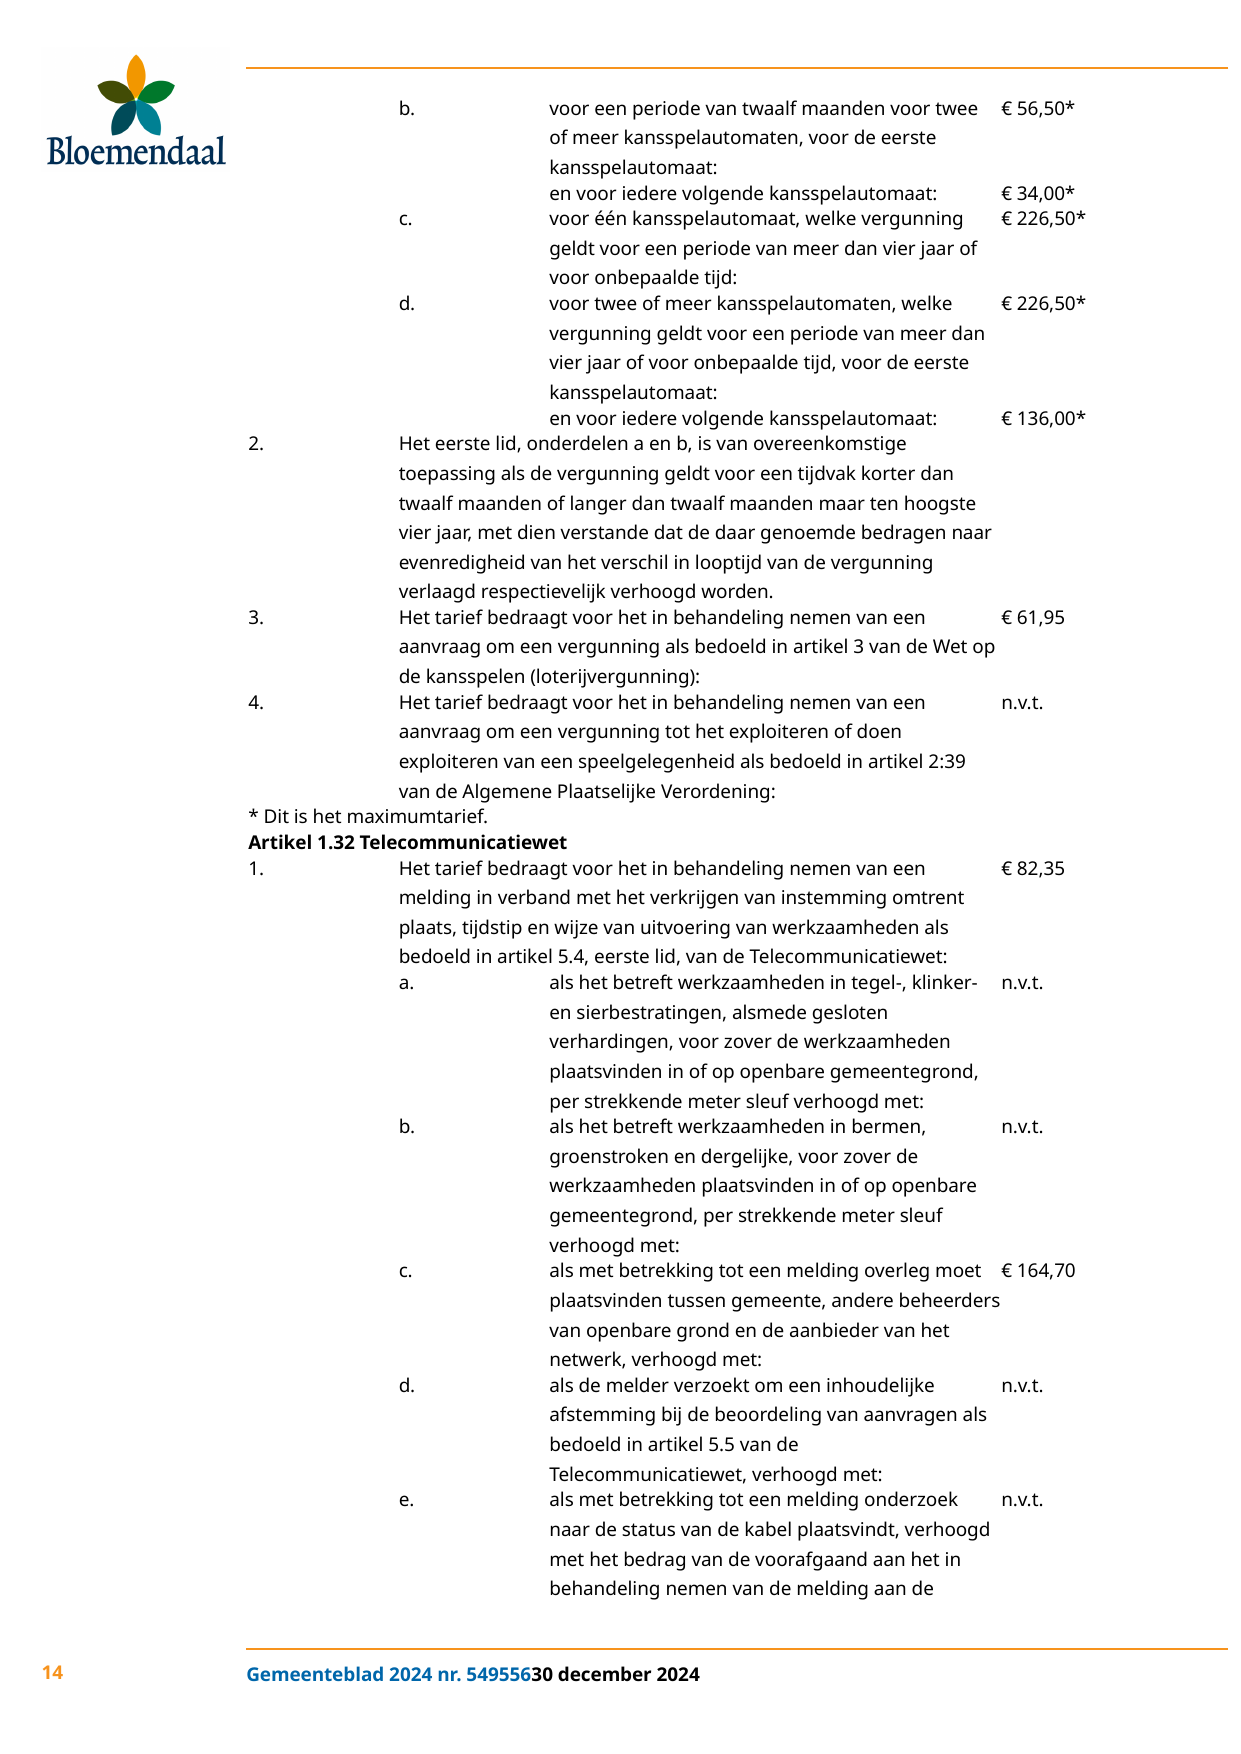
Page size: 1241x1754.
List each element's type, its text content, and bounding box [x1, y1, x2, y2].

table_cell Het eerste lid, onderdelen a en b, is van overeenkomstige toepassing als de vergunning geldt voor een tijdvak korter dan twaalf maanden of langer dan twaalf maanden maar ten hoogste vier jaar, met dien verstande dat de daar genoemde bedragen naar evenredigheid van het verschil in looptijd van de vergunning verlaagd respectievelijk verhoogd worden. [399, 431, 1001, 604]
table_cell [248, 1114, 398, 1258]
table_cell [248, 970, 398, 1113]
table_cell [248, 180, 398, 205]
table_cell a. [399, 970, 549, 1113]
table_cell als met betrekking tot een melding overleg moet plaatsvinden tussen gemeente, andere beheerders van openbare grond en de aanbieder van het netwerk, verhoogd met: [549, 1258, 1001, 1372]
table_cell € 226,50* [1001, 205, 1152, 290]
table_cell 4. [248, 689, 398, 803]
table_cell [248, 290, 398, 405]
table_cell en voor iedere volgende kansspelautomaat: [549, 180, 1001, 205]
table_cell d. [399, 290, 549, 405]
table_cell 2. [248, 431, 398, 604]
table_cell € 34,00* [1001, 180, 1152, 205]
table_cell b. [399, 1114, 549, 1258]
table_cell als het betreft werkzaamheden in tegel-, klinker- en sierbestratingen, alsmede gesloten verhardingen, voor zover de werkzaamheden plaatsvinden in of op openbare gemeentegrond, per strekkende meter sleuf verhoogd met: [549, 970, 1001, 1113]
table_cell € 61,95 [1001, 604, 1152, 689]
table_cell Artikel 1.32 Telecommunicatiewet [248, 829, 1001, 855]
table_cell n.v.t. [1001, 1487, 1152, 1601]
table_cell € 82,35 [1001, 855, 1152, 969]
table_cell [248, 405, 398, 431]
table_cell [399, 405, 549, 431]
table_cell b. [399, 95, 549, 180]
table_cell en voor iedere volgende kansspelautomaat: [549, 405, 1001, 431]
table_cell voor een periode van twaalf maanden voor twee of meer kansspelautomaten, voor de eerste kansspelautomaat: [549, 95, 1001, 180]
table_cell € 164,70 [1001, 1258, 1152, 1372]
table_cell [399, 180, 549, 205]
table_cell c. [399, 1258, 549, 1372]
table_cell c. [399, 205, 549, 290]
picture [41, 47, 231, 172]
table_cell [1001, 431, 1152, 604]
table_cell als met betrekking tot een melding onderzoek naar de status van de kabel plaatsvindt, verhoogd met het bedrag van de voorafgaand aan het in behandeling nemen van de melding aan de [549, 1487, 1001, 1601]
table_cell Het tarief bedraagt voor het in behandeling nemen van een aanvraag om een vergunning tot het exploiteren of doen exploiteren van een speelgelegenheid als bedoeld in artikel 2:39 van de Algemene Plaatselijke Verordening: [399, 689, 1001, 803]
table_cell [1001, 829, 1152, 855]
table_cell 3. [248, 604, 398, 689]
table_cell 1. [248, 855, 398, 969]
table_cell * Dit is het maximumtarief. [248, 804, 1152, 829]
table_cell n.v.t. [1001, 689, 1152, 803]
table_cell Het tarief bedraagt voor het in behandeling nemen van een aanvraag om een vergunning als bedoeld in artikel 3 van de Wet op de kansspelen (loterijvergunning): [399, 604, 1001, 689]
table_cell d. [399, 1372, 549, 1487]
table_cell [248, 205, 398, 290]
table_cell € 56,50* [1001, 95, 1152, 180]
table_cell [248, 1258, 398, 1372]
table_cell Het tarief bedraagt voor het in behandeling nemen van een melding in verband met het verkrijgen van instemming omtrent plaats, tijdstip en wijze van uitvoering van werkzaamheden als bedoeld in artikel 5.4, eerste lid, van de Telecommunicatiewet: [399, 855, 1001, 969]
table_cell [248, 1372, 398, 1487]
table_cell [248, 95, 398, 180]
table_cell als het betreft werkzaamheden in bermen, groenstroken en dergelijke, voor zover de werkzaamheden plaatsvinden in of op openbare gemeentegrond, per strekkende meter sleuf verhoogd met: [549, 1114, 1001, 1258]
table_cell [248, 1487, 398, 1601]
table_cell voor twee of meer kansspelautomaten, welke vergunning geldt voor een periode van meer dan vier jaar of voor onbepaalde tijd, voor de eerste kansspelautomaat: [549, 290, 1001, 405]
table_cell n.v.t. [1001, 1114, 1152, 1258]
table_cell n.v.t. [1001, 970, 1152, 1113]
table_cell e. [399, 1487, 549, 1601]
table_cell € 136,00* [1001, 405, 1152, 431]
table_cell als de melder verzoekt om een inhoudelijke afstemming bij de beoordeling van aanvragen als bedoeld in artikel 5.5 van de Telecommunicatiewet, verhoogd met: [549, 1372, 1001, 1487]
table_cell n.v.t. [1001, 1372, 1152, 1487]
table_cell voor één kansspelautomaat, welke vergunning geldt voor een periode van meer dan vier jaar of voor onbepaalde tijd: [549, 205, 1001, 290]
table_cell € 226,50* [1001, 290, 1152, 405]
